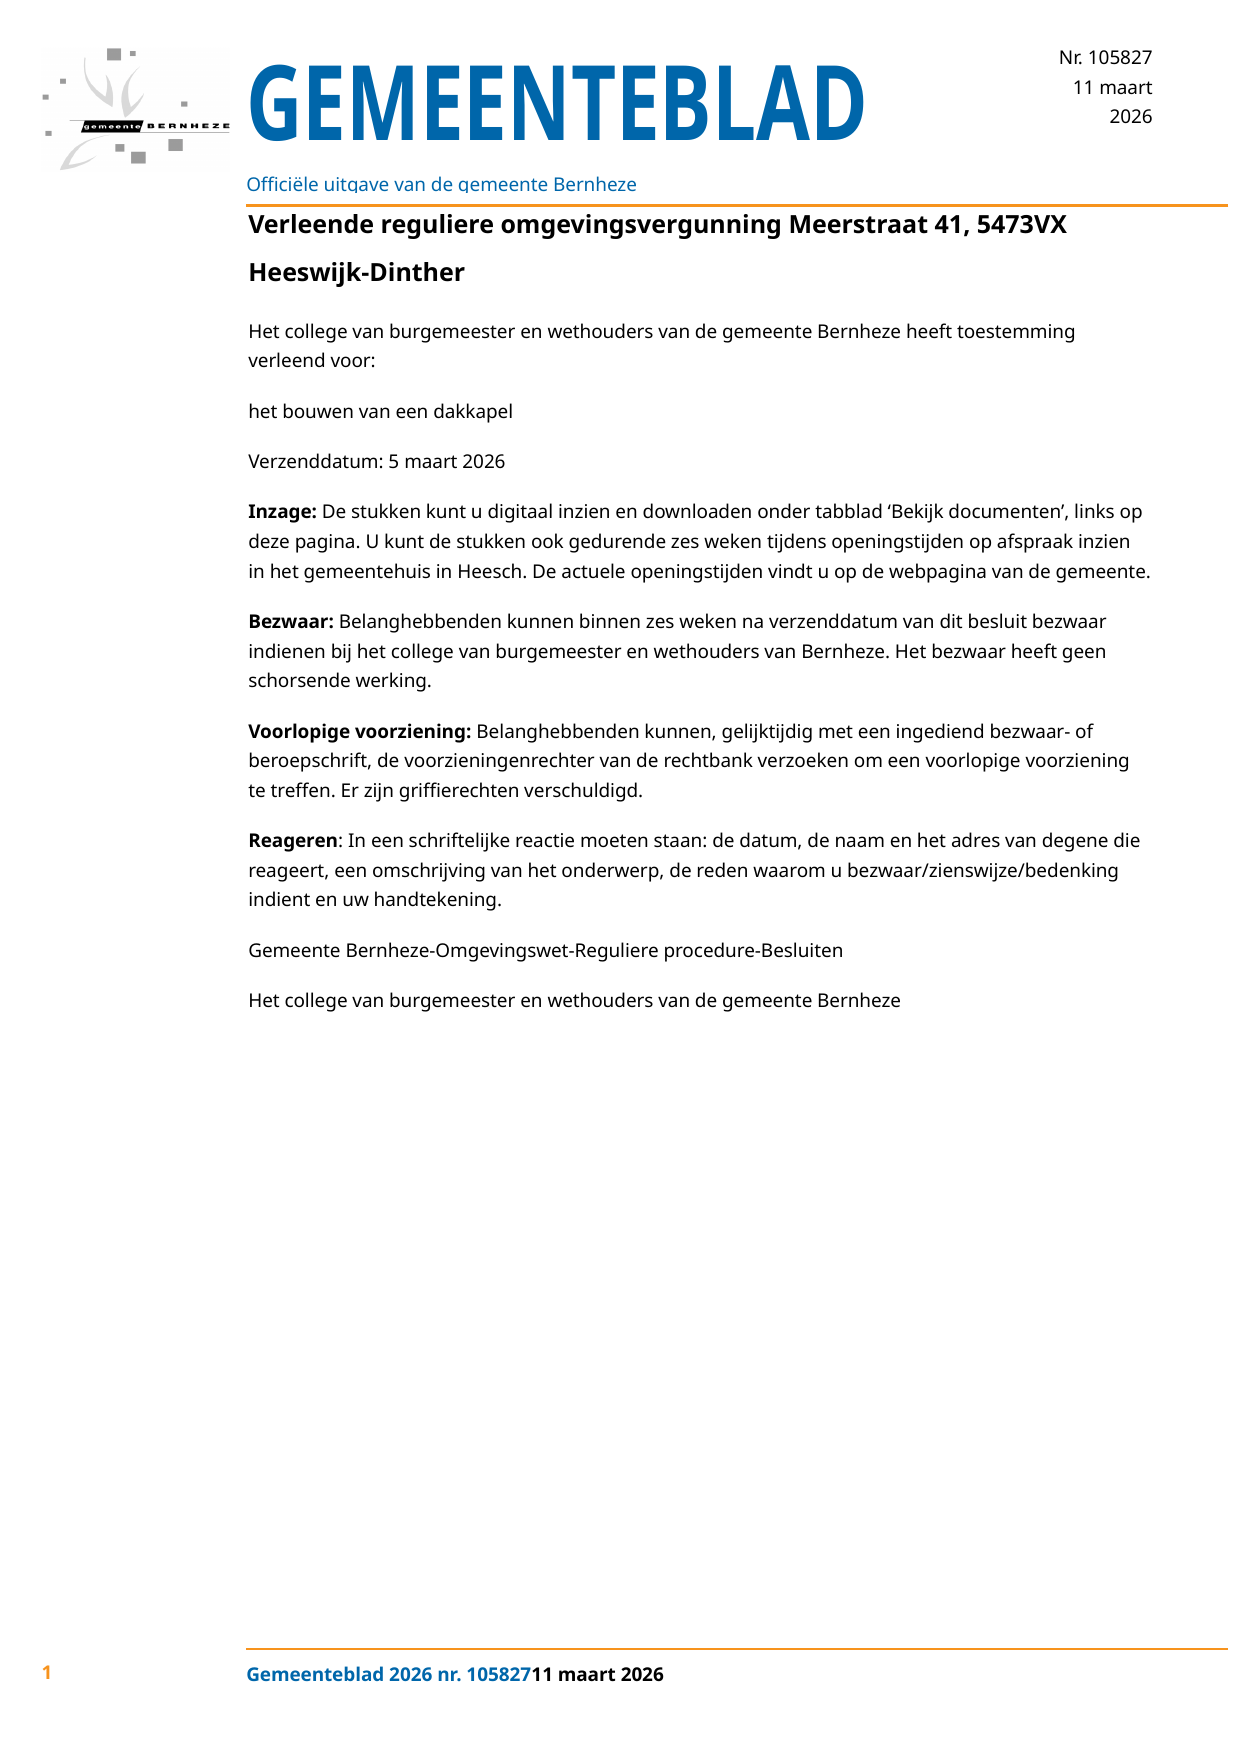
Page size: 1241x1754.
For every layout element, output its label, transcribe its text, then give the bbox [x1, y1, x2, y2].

text Het college van burgemeester en wethouders van de gemeente Bernheze heeft toestemming verleend voor: [248, 318, 1152, 373]
picture [41, 47, 231, 172]
text Gemeente Bernheze-Omgevingswet-Reguliere procedure-Besluiten [248, 937, 1152, 963]
text Bezwaar: Belanghebbenden kunnen binnen zes weken na verzenddatum van dit besluit bezwaar indienen bij het college van burgemeester en wethouders van Bernheze. Het bezwaar heeft geen schorsende werking. [248, 608, 1152, 693]
text het bouwen van een dakkapel [248, 398, 1152, 424]
text Verzenddatum: 5 maart 2026 [248, 448, 1152, 474]
text Inzage: De stukken kunt u digitaal inzien en downloaden onder tabblad ‘Bekijk documenten’, links op deze pagina. U kunt de stukken ook gedurende zes weken tijdens openingstijden op afspraak inzien in het gemeentehuis in Heesch. De actuele openingstijden vindt u op de webpagina van de gemeente. [248, 499, 1152, 584]
text Het college van burgemeester en wethouders van de gemeente Bernheze [248, 987, 1152, 1013]
text Reageren: In een schriftelijke reactie moeten staan: de datum, de naam en het adres van degene die reageert, een omschrijving van het onderwerp, de reden waarom u bezwaar/zienswijze/bedenking indient en uw handtekening. [248, 827, 1152, 912]
text Voorlopige voorziening: Belanghebbenden kunnen, gelijktijdig met een ingediend bezwaar- of beroepschrift, de voorzieningenrechter van de rechtbank verzoeken om een voorlopige voorziening te treffen. Er zijn griffierechten verschuldigd. [248, 718, 1152, 803]
text Verleende reguliere omgevingsvergunning Meerstraat 41, 5473VX Heeswijk-Dinther [248, 207, 1152, 288]
